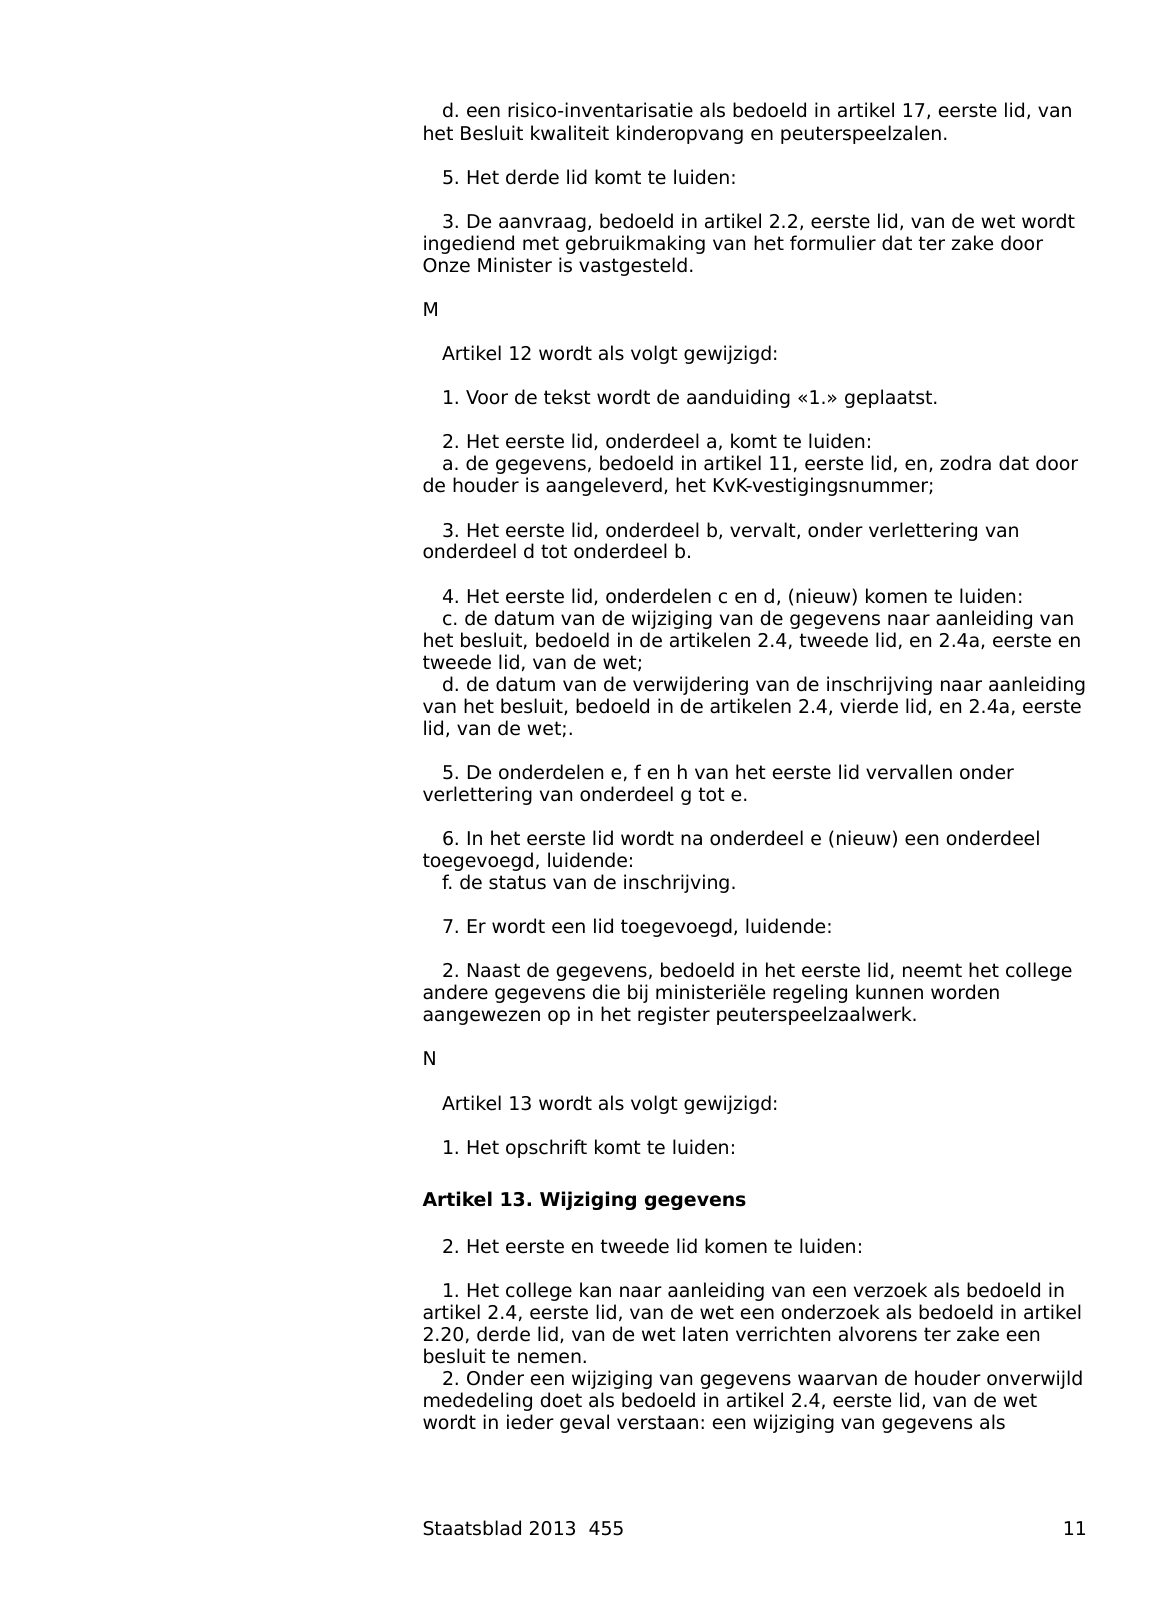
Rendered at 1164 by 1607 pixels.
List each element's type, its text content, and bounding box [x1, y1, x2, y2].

text 3. Het eerste lid, onderdeel b, vervalt, onder verlettering van onderdeel d tot onderdeel b. [422, 519, 1087, 563]
text 1. Het opschrift komt te luiden: [422, 1137, 1087, 1158]
text d. een risico-inventarisatie als bedoeld in artikel 17, eerste lid, van het Besluit kwaliteit kinderopvang en peuterspeelzalen. [422, 100, 1087, 144]
text 2. Het eerste lid, onderdeel a, komt te luiden: [422, 431, 1087, 453]
text c. de datum van de wijziging van de gegevens naar aanleiding van het besluit, bedoeld in de artikelen 2.4, tweede lid, en 2.4a, eerste en tweede lid, van de wet; [422, 608, 1087, 673]
text 4. Het eerste lid, onderdelen c en d, (nieuw) komen te luiden: [422, 586, 1087, 608]
text 1. Het college kan naar aanleiding van een verzoek als bedoeld in artikel 2.4, eerste lid, van de wet een onderzoek als bedoeld in artikel 2.20, derde lid, van de wet laten verrichten alvorens ter zake een besluit te nemen. [422, 1280, 1087, 1368]
text 2. Onder een wijziging van gegevens waarvan de houder onverwijld mededeling doet als bedoeld in artikel 2.4, eerste lid, van de wet wordt in ieder geval verstaan: een wijziging van gegevens als [422, 1368, 1087, 1433]
subtitle Artikel 13. Wijziging gegevens [422, 1188, 1087, 1211]
text 3. De aanvraag, bedoeld in artikel 2.2, eerste lid, van de wet wordt ingediend met gebruikmaking van het formulier dat ter zake door Onze Minister is vastgesteld. [422, 211, 1087, 277]
text 7. Er wordt een lid toegevoegd, luidende: [422, 916, 1087, 938]
text 2. Naast de gegevens, bedoeld in het eerste lid, neemt het college andere gegevens die bij ministeriële regeling kunnen worden aangewezen op in het register peuterspeelzaalwerk. [422, 960, 1087, 1026]
text 5. De onderdelen e, f en h van het eerste lid vervallen onder verlettering van onderdeel g tot e. [422, 762, 1087, 806]
text 5. Het derde lid komt te luiden: [422, 167, 1087, 188]
text M [422, 299, 1087, 321]
text 2. Het eerste en tweede lid komen te luiden: [422, 1236, 1087, 1257]
text Artikel 12 wordt als volgt gewijzigd: [422, 343, 1087, 365]
text f. de status van de inschrijving. [422, 872, 1087, 894]
text Artikel 13 wordt als volgt gewijzigd: [422, 1092, 1087, 1114]
text d. de datum van de verwijdering van de inschrijving naar aanleiding van het besluit, bedoeld in de artikelen 2.4, vierde lid, en 2.4a, eerste lid, van de wet;. [422, 673, 1087, 739]
text a. de gegevens, bedoeld in artikel 11, eerste lid, en, zodra dat door de houder is aangeleverd, het KvK-vestigingsnummer; [422, 453, 1087, 497]
text 1. Voor de tekst wordt de aanduiding «1.» geplaatst. [422, 387, 1087, 409]
text 6. In het eerste lid wordt na onderdeel e (nieuw) een onderdeel toegevoegd, luidende: [422, 828, 1087, 872]
text N [422, 1048, 1087, 1070]
